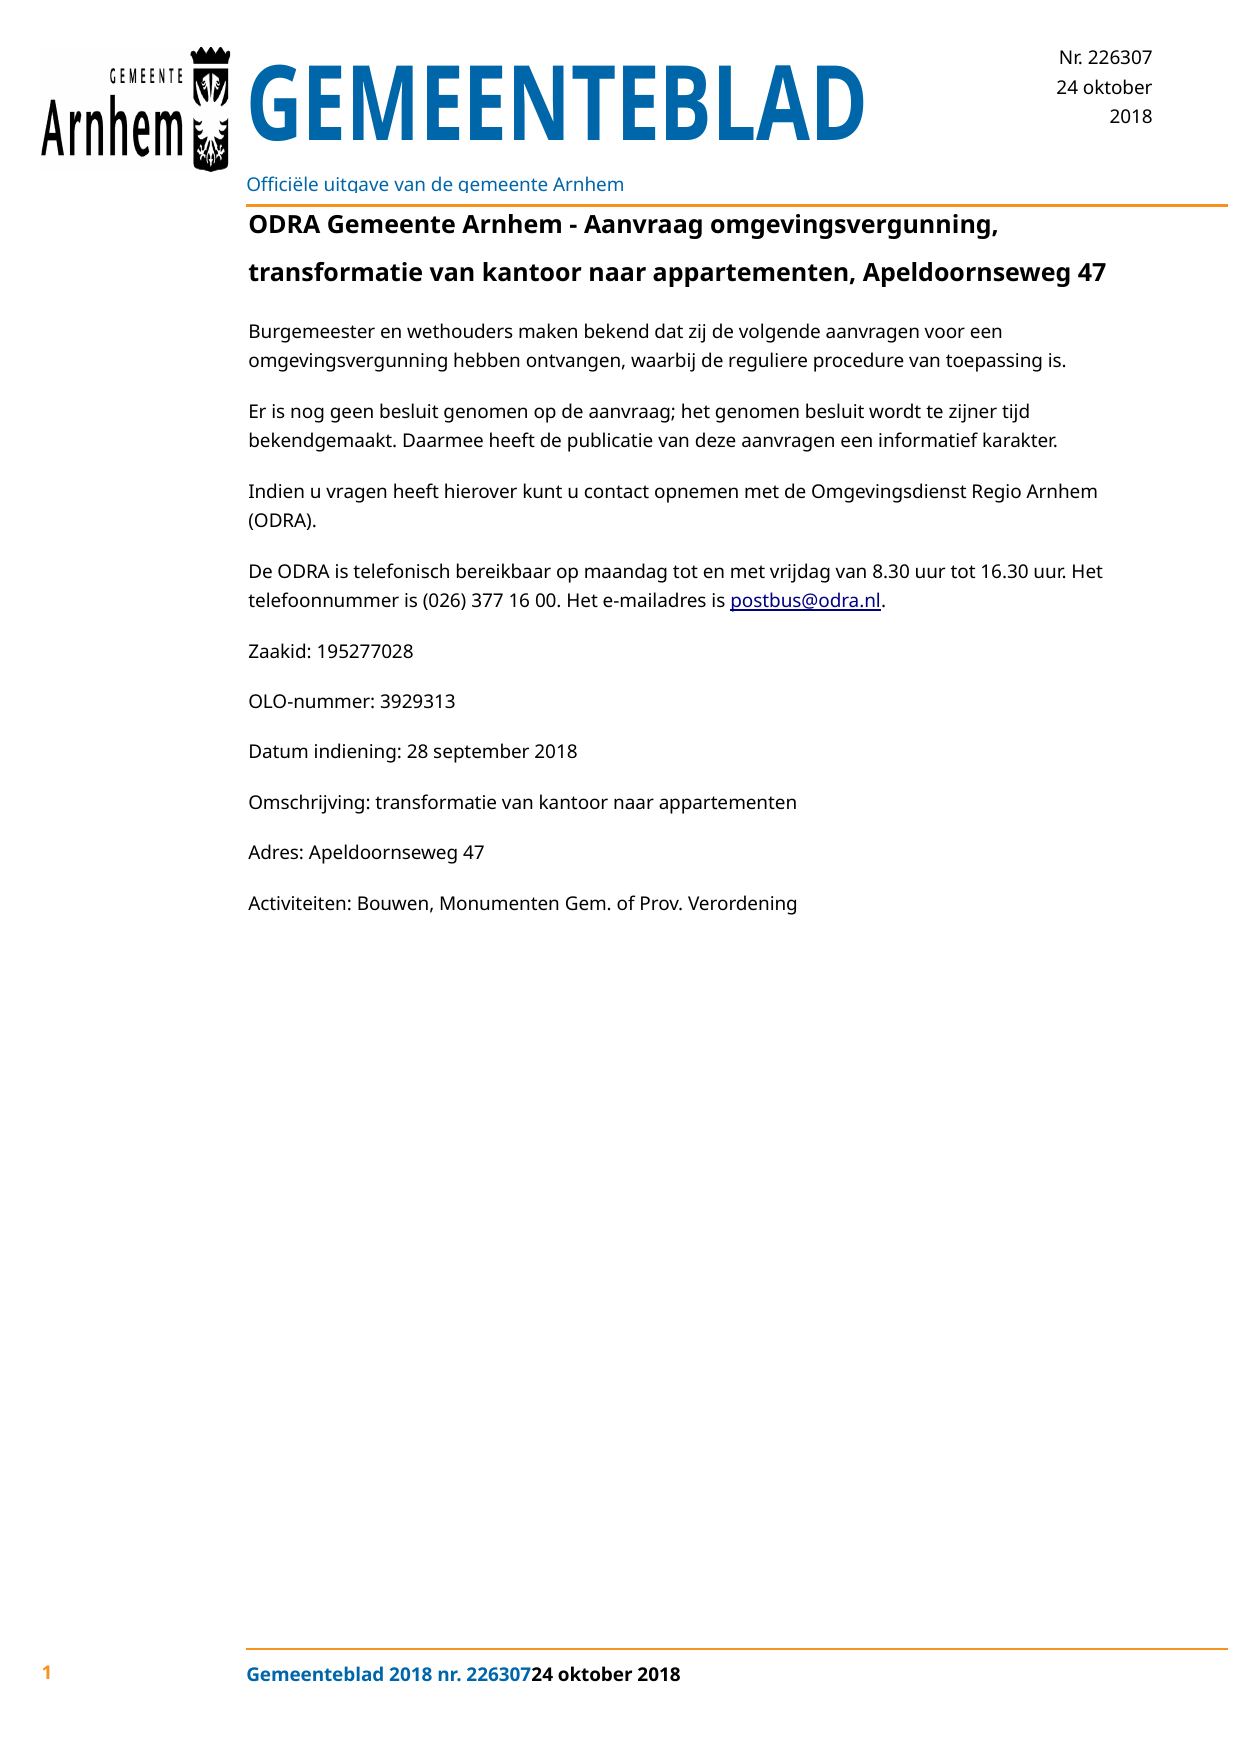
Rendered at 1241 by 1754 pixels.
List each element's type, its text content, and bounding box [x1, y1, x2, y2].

text Er is nog geen besluit genomen op de aanvraag; het genomen besluit wordt te zijner tijd bekendgemaakt. Daarmee heeft de publicatie van deze aanvragen een informatief karakter. [248, 398, 1152, 453]
text Burgemeester en wethouders maken bekend dat zij de volgende aanvragen voor een omgevingsvergunning hebben ontvangen, waarbij de reguliere procedure van toepassing is. [248, 318, 1152, 373]
text Indien u vragen heeft hierover kunt u contact opnemen met de Omgevingsdienst Regio Arnhem (ODRA). [248, 478, 1152, 533]
text Zaakid: 195277028 [248, 638, 1152, 664]
picture [41, 47, 231, 172]
text Activiteiten: Bouwen, Monumenten Gem. of Prov. Verordening [248, 890, 1152, 916]
text Adres: Apeldoornseweg 47 [248, 839, 1152, 865]
text Datum indiening: 28 september 2018 [248, 739, 1152, 764]
text ODRA Gemeente Arnhem - Aanvraag omgevingsvergunning, transformatie van kantoor naar appartementen, Apeldoornseweg 47 [248, 207, 1152, 288]
text OLO-nummer: 3929313 [248, 688, 1152, 714]
text De ODRA is telefonisch bereikbaar op maandag tot en met vrijdag van 8.30 uur tot 16.30 uur. Het telefoonnummer is (026) 377 16 00. Het e-mailadres is postbus@odra.nl. [248, 558, 1152, 613]
text Omschrijving: transformatie van kantoor naar appartementen [248, 789, 1152, 815]
